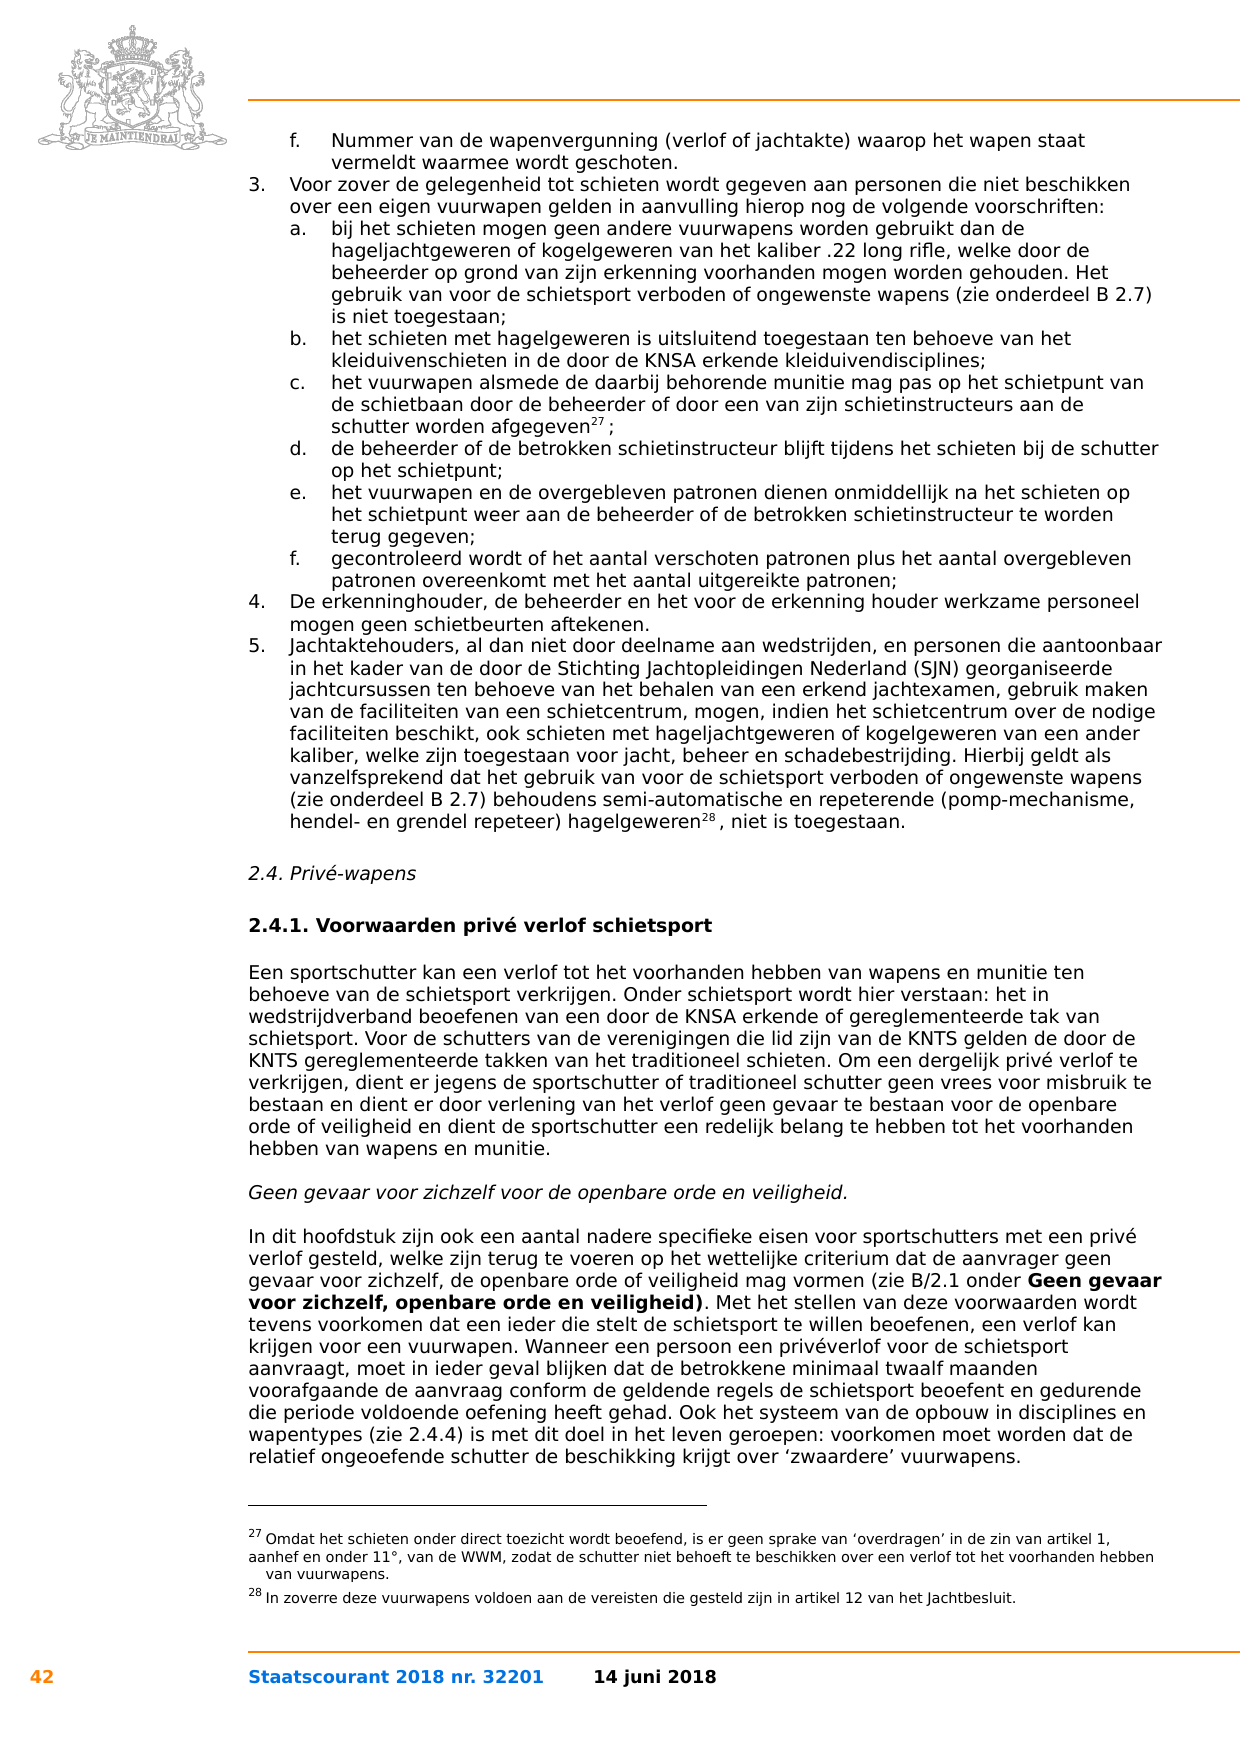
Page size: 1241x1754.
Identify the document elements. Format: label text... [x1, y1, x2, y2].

text Een sportschutter kan een verlof tot het voorhanden hebben van wapens en munitie ten behoeve van de schietsport verkrijgen. Onder schietsport wordt hier verstaan: het in wedstrijdverband beoefenen van een door de KNSA erkende of gereglementeerde tak van schietsport. Voor de schutters van de verenigingen die lid zijn van de KNTS gelden de door de KNTS gereglementeerde takken van het traditioneel schieten. Om een dergelijk privé verlof te verkrijgen, dient er jegens de sportschutter of traditioneel schutter geen vrees voor misbruik te bestaan en dient er door verlening van het verlof geen gevaar te bestaan voor de openbare orde of veiligheid en dient de sportschutter een redelijk belang te hebben tot het voorhanden hebben van wapens en munitie. [248, 962, 1163, 1160]
text 5. Jachtaktehouders, al dan niet door deelname aan wedstrijden, en personen die aantoonbaar in het kader van de door de Stichting Jachtopleidingen Nederland (SJN) georganiseerde jachtcursussen ten behoeve van het behalen van een erkend jachtexamen, gebruik maken van de faciliteiten van een schietcentrum, mogen, indien het schietcentrum over de nodige faciliteiten beschikt, ook schieten met hageljachtgeweren of kogelgeweren van een ander kaliber, welke zijn toegestaan voor jacht, beheer en schadebestrijding. Hierbij geldt als vanzelfsprekend dat het gebruik van voor de schietsport verboden of ongewenste wapens (zie onderdeel B 2.7) behoudens semi-automatische en repeterende (pomp-mechanisme, hendel- en grendel repeteer) hagelgeweren, niet is toegestaan. [248, 635, 1163, 833]
text Omdat het schieten onder direct toezicht wordt beoefend, is er geen sprake van ‘overdragen’ in de zin van artikel 1, [248, 1527, 1163, 1549]
text 3. Voor zover de gelegenheid tot schieten wordt gegeven aan personen die niet beschikken over een eigen vuurwapen gelden in aanvulling hierop nog de volgende voorschriften: [248, 174, 1163, 218]
picture [38, 25, 227, 150]
text d. de beheerder of de betrokken schietinstructeur blijft tijdens het schieten bij de schutter op het schietpunt; [289, 438, 1163, 482]
text In dit hoofdstuk zijn ook een aantal nadere specifieke eisen voor sportschutters met een privé verlof gesteld, welke zijn terug te voeren op het wettelijke criterium dat de aanvrager geen gevaar voor zichzelf, de openbare orde of veiligheid mag vormen (zie B/2.1 onder Geen gevaar voor zichzelf, openbare orde en veiligheid). Met het stellen van deze voorwaarden wordt tevens voorkomen dat een ieder die stelt de schietsport te willen beoefenen, een verlof kan krijgen voor een vuurwapen. Wanneer een persoon een privéverlof voor de schietsport aanvraagt, moet in ieder geval blijken dat de betrokkene minimaal twaalf maanden voorafgaande de aanvraag conform de geldende regels de schietsport beoefent en gedurende die periode voldoende oefening heeft gehad. Ook het systeem van de opbouw in disciplines en wapentypes (zie 2.4.4) is met dit doel in het leven geroepen: voorkomen moet worden dat de relatief ongeoefende schutter de beschikking krijgt over ‘zwaardere’ vuurwapens. [248, 1226, 1163, 1467]
text c. het vuurwapen alsmede de daarbij behorende munitie mag pas op het schietpunt van de schietbaan door de beheerder of door een van zijn schietinstructeurs aan de schutter worden afgegeven; [289, 372, 1163, 438]
subtitle 2.4. Privé-wapens [248, 863, 1163, 885]
text 4. De erkenninghouder, de beheerder en het voor de erkenning houder werkzame personeel mogen geen schietbeurten aftekenen. [248, 591, 1163, 635]
text e. het vuurwapen en de overgebleven patronen dienen onmiddellijk na het schieten op het schietpunt weer aan de beheerder of de betrokken schietinstructeur te worden terug gegeven; [289, 482, 1163, 547]
subtitle Geen gevaar voor zichzelf voor de openbare orde en veiligheid. [248, 1182, 1163, 1204]
text In zoverre deze vuurwapens voldoen aan de vereisten die gesteld zijn in artikel 12 van het Jachtbesluit. [248, 1586, 1163, 1608]
subtitle 2.4.1. Voorwaarden privé verlof schietsport [248, 915, 1163, 937]
text aanhef en onder 11°, van de WWM, zodat de schutter niet behoeft te beschikken over een verlof tot het voorhanden hebben van vuurwapens. [248, 1549, 1163, 1583]
text b. het schieten met hagelgeweren is uitsluitend toegestaan ten behoeve van het kleiduivenschieten in de door de KNSA erkende kleiduivendisciplines; [289, 328, 1163, 372]
text f. gecontroleerd wordt of het aantal verschoten patronen plus het aantal overgebleven patronen overeenkomt met het aantal uitgereikte patronen; [289, 547, 1163, 591]
text f. Nummer van de wapenvergunning (verlof of jachtakte) waarop het wapen staat vermeldt waarmee wordt geschoten. [289, 130, 1163, 174]
text a. bij het schieten mogen geen andere vuurwapens worden gebruikt dan de hageljachtgeweren of kogelgeweren van het kaliber .22 long rifle, welke door de beheerder op grond van zijn erkenning voorhanden mogen worden gehouden. Het gebruik van voor de schietsport verboden of ongewenste wapens (zie onderdeel B 2.7) is niet toegestaan; [289, 218, 1163, 328]
